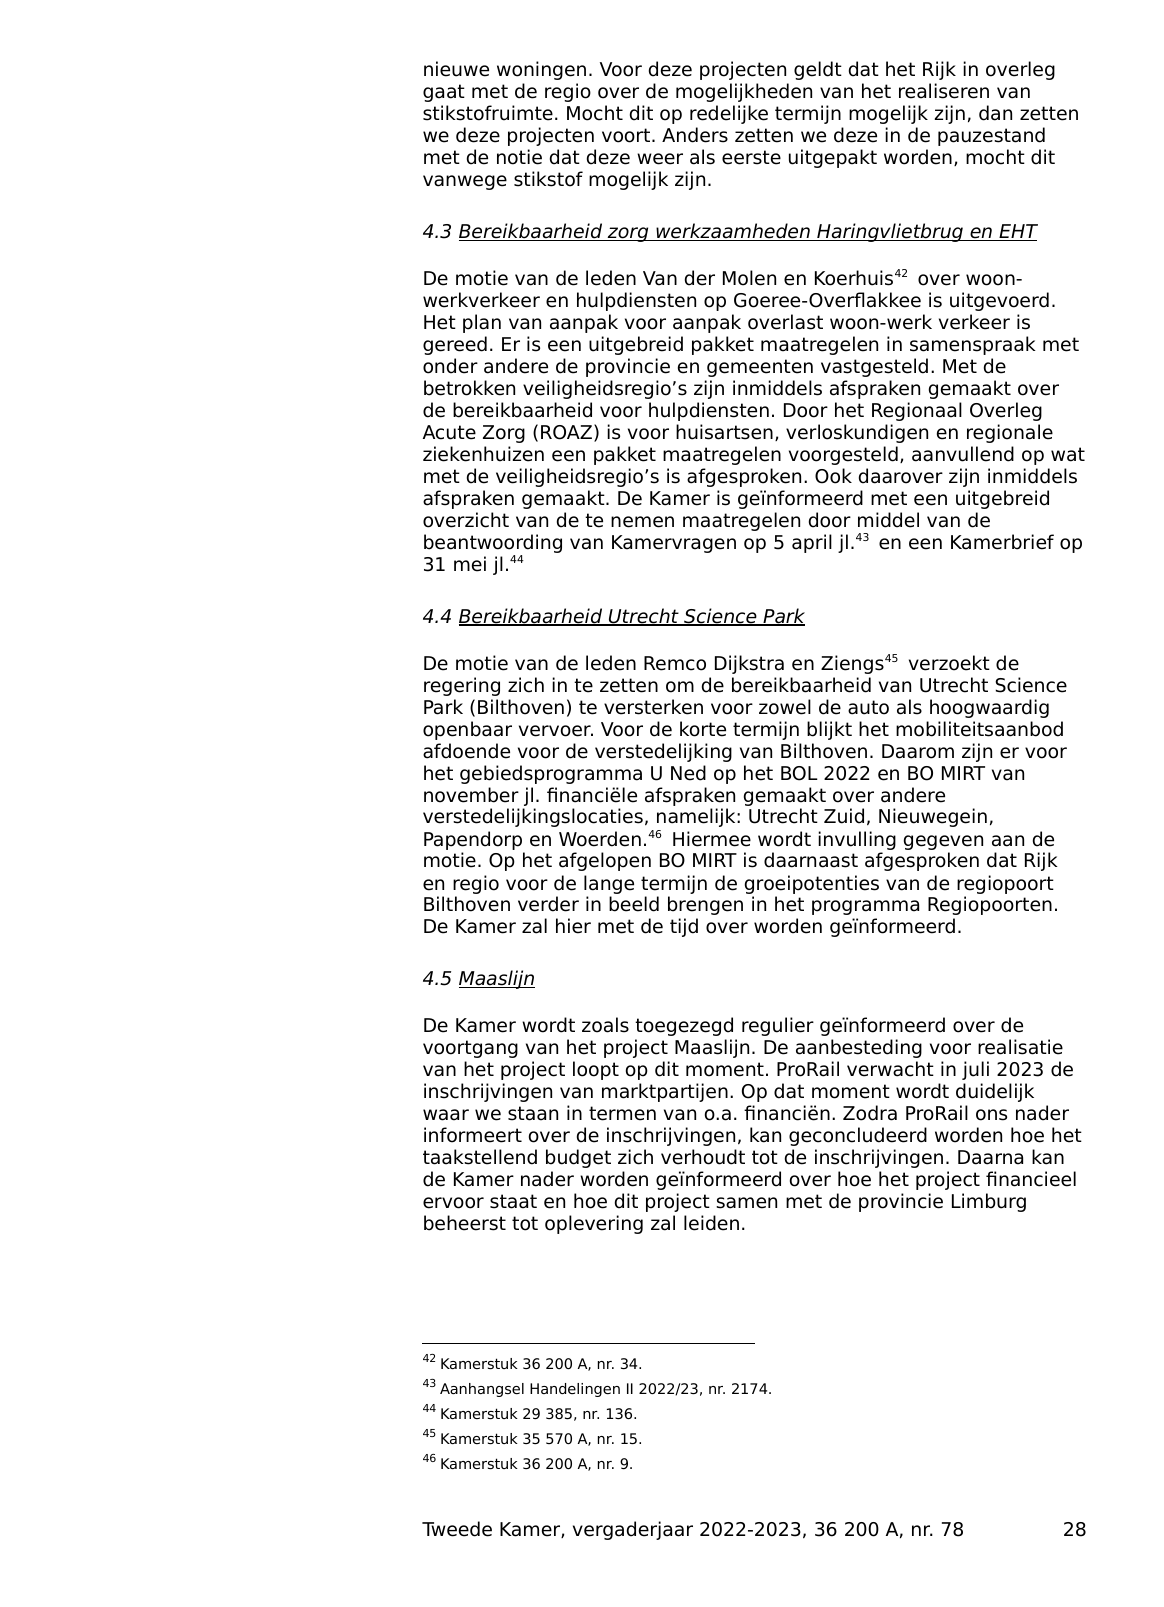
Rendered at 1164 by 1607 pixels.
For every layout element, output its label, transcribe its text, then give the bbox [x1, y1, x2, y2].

text De Kamer wordt zoals toegezegd regulier geïnformeerd over de voortgang van het project Maaslijn. De aanbesteding voor realisatie van het project loopt op dit moment. ProRail verwacht in juli 2023 de inschrijvingen van marktpartijen. Op dat moment wordt duidelijk waar we staan in termen van o.a. financiën. Zodra ProRail ons nader informeert over de inschrijvingen, kan geconcludeerd worden hoe het taakstellend budget zich verhoudt tot de inschrijvingen. Daarna kan de Kamer nader worden geïnformeerd over hoe het project financieel ervoor staat en hoe dit project samen met de provincie Limburg beheerst tot oplevering zal leiden. [422, 1015, 1087, 1235]
text nieuwe woningen. Voor deze projecten geldt dat het Rijk in overleg gaat met de regio over de mogelijkheden van het realiseren van stikstofruimte. Mocht dit op redelijke termijn mogelijk zijn, dan zetten we deze projecten voort. Anders zetten we deze in de pauzestand met de notie dat deze weer als eerste uitgepakt worden, mocht dit vanwege stikstof mogelijk zijn. [422, 59, 1087, 191]
text Kamerstuk 35 570 A, nr. 15. [422, 1427, 1087, 1449]
text Kamerstuk 36 200 A, nr. 34. [422, 1352, 1087, 1374]
subtitle 4.4 Bereikbaarheid Utrecht Science Park [422, 606, 1087, 628]
subtitle 4.3 Bereikbaarheid zorg werkzaamheden Haringvlietbrug en EHT [422, 221, 1087, 243]
text Kamerstuk 36 200 A, nr. 9. [422, 1452, 1087, 1474]
text Aanhangsel Handelingen II 2022/23, nr. 2174. [422, 1377, 1087, 1399]
text De motie van de leden Remco Dijkstra en Ziengs verzoekt de regering zich in te zetten om de bereikbaarheid van Utrecht Science Park (Bilthoven) te versterken voor zowel de auto als hoogwaardig openbaar vervoer. Voor de korte termijn blijkt het mobiliteitsaanbod afdoende voor de verstedelijking van Bilthoven. Daarom zijn er voor het gebiedsprogramma U Ned op het BOL 2022 en BO MIRT van november jl. financiële afspraken gemaakt over andere verstedelijkingslocaties, namelijk: Utrecht Zuid, Nieuwegein, Papendorp en Woerden. Hiermee wordt invulling gegeven aan de motie. Op het afgelopen BO MIRT is daarnaast afgesproken dat Rijk en regio voor de lange termijn de groeipotenties van de regiopoort Bilthoven verder in beeld brengen in het programma Regiopoorten. De Kamer zal hier met de tijd over worden geïnformeerd. [422, 653, 1087, 938]
text De motie van de leden Van der Molen en Koerhuis over woon-werkverkeer en hulpdiensten op Goeree-Overflakkee is uitgevoerd. Het plan van aanpak voor aanpak overlast woon-werk verkeer is gereed. Er is een uitgebreid pakket maatregelen in samenspraak met onder andere de provincie en gemeenten vastgesteld. Met de betrokken veiligheidsregio’s zijn inmiddels afspraken gemaakt over de bereikbaarheid voor hulpdiensten. Door het Regionaal Overleg Acute Zorg (ROAZ) is voor huisartsen, verloskundigen en regionale ziekenhuizen een pakket maatregelen voorgesteld, aanvullend op wat met de veiligheidsregio’s is afgesproken. Ook daarover zijn inmiddels afspraken gemaakt. De Kamer is geïnformeerd met een uitgebreid overzicht van de te nemen maatregelen door middel van de beantwoording van Kamervragen op 5 april jl. en een Kamerbrief op 31 mei jl. [422, 268, 1087, 576]
subtitle 4.5 Maaslijn [422, 968, 1087, 990]
text Kamerstuk 29 385, nr. 136. [422, 1402, 1087, 1424]
